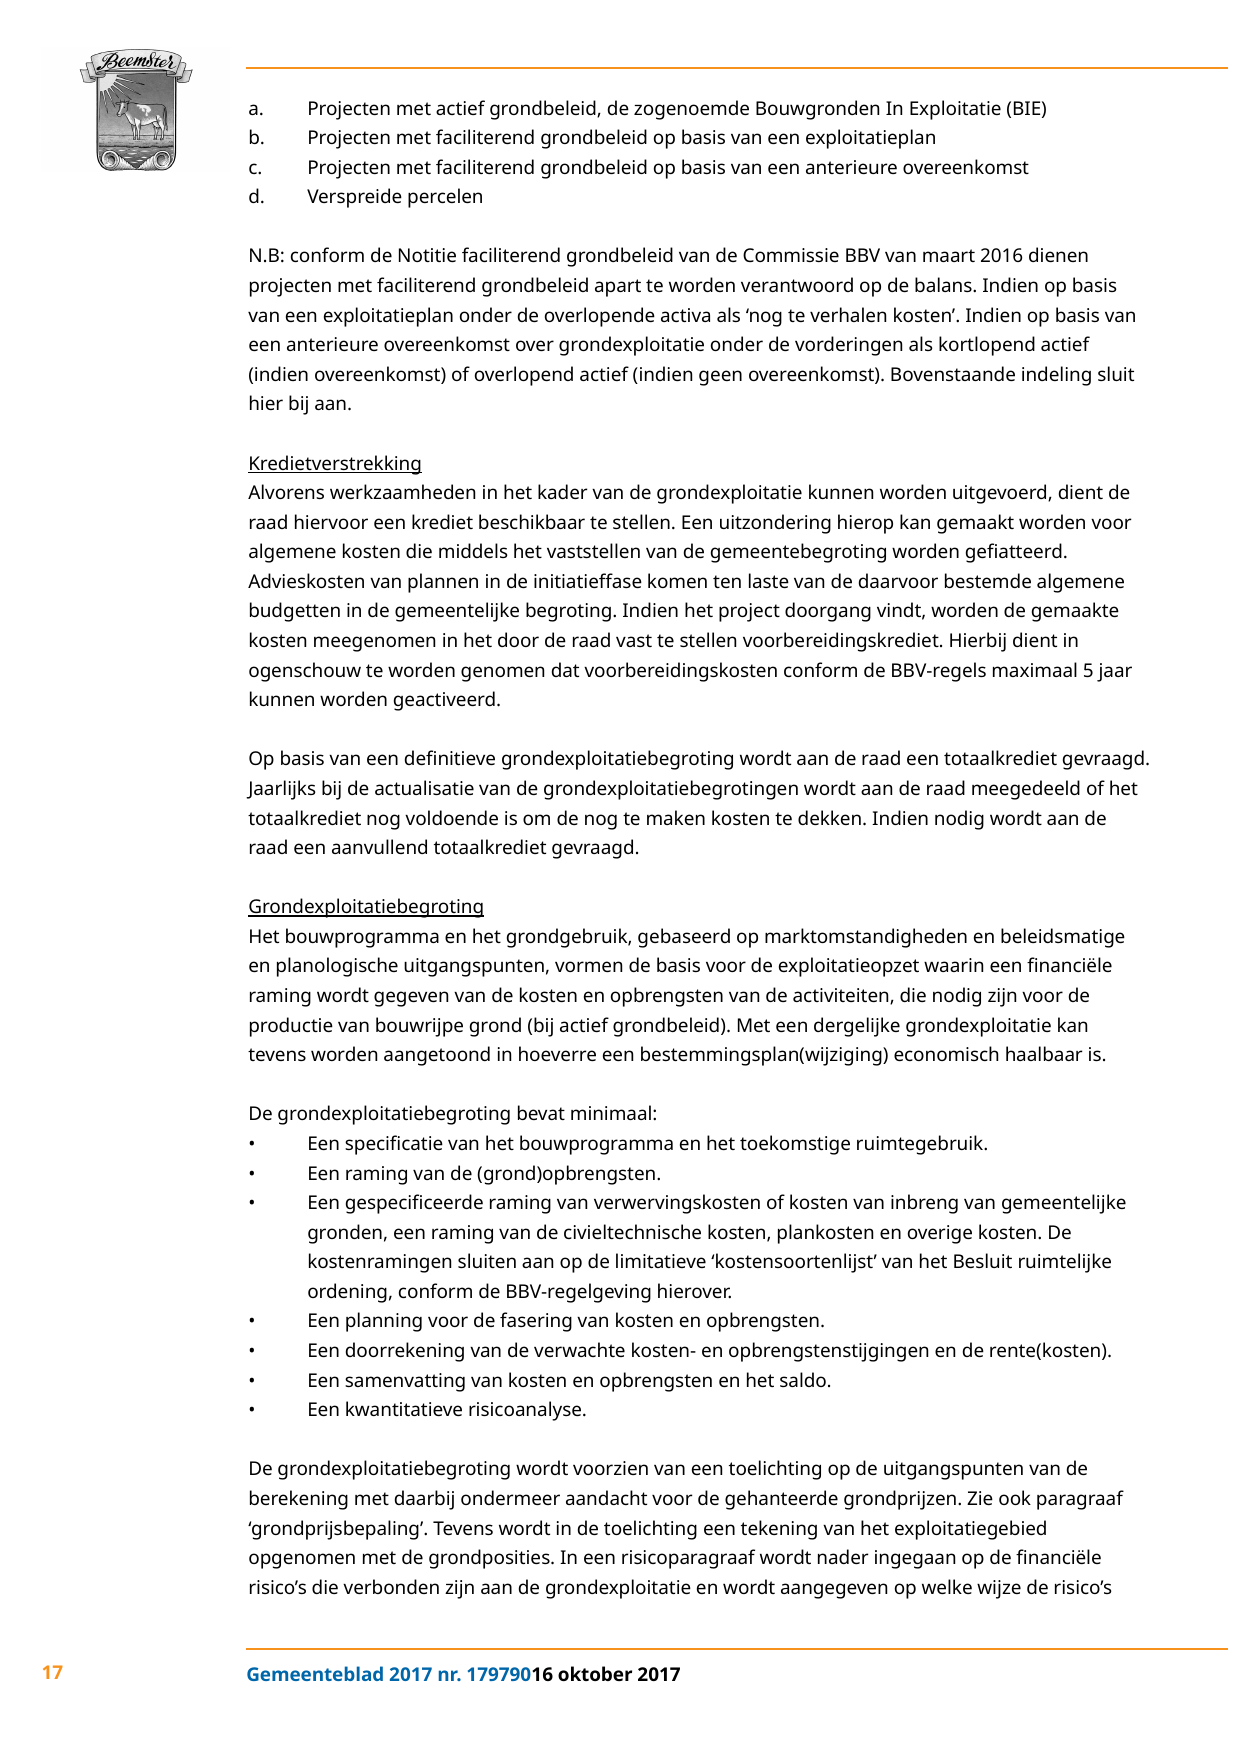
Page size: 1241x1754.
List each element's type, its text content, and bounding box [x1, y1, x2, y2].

text Alvorens werkzaamheden in het kader van de grondexploitatie kunnen worden uitgevoerd, dient de raad hiervoor een krediet beschikbaar te stellen. Een uitzondering hierop kan gemaakt worden voor algemene kosten die middels het vaststellen van de gemeentebegroting worden gefiatteerd. Advieskosten van plannen in de initiatieffase komen ten laste van de daarvoor bestemde algemene budgetten in de gemeentelijke begroting. Indien het project doorgang vindt, worden de gemaakte kosten meegenomen in het door de raad vast te stellen voorbereidingskrediet. Hierbij dient in ogenschouw te worden genomen dat voorbereidingskosten conform de BBV-regels maximaal 5 jaar kunnen worden geactiveerd. [248, 479, 1152, 712]
list Een samenvatting van kosten en opbrengsten en het saldo. [248, 1367, 1152, 1393]
text Kredietverstrekking [248, 450, 1152, 476]
picture [41, 47, 231, 172]
list Een doorrekening van de verwachte kosten- en opbrengstenstijgingen en de rente(kosten). [248, 1337, 1152, 1363]
list Projecten met actief grondbeleid, de zogenoemde Bouwgronden In Exploitatie (BIE) [248, 95, 1152, 121]
list Een kwantitatieve risicoanalyse. [248, 1396, 1152, 1422]
list Een raming van de (grond)opbrengsten. [248, 1160, 1152, 1186]
text Grondexploitatiebegroting [248, 893, 1152, 919]
list Verspreide percelen [248, 183, 1152, 209]
text Het bouwprogramma en het grondgebruik, gebaseerd op marktomstandigheden en beleidsmatige en planologische uitgangspunten, vormen de basis voor de exploitatieopzet waarin een financiële raming wordt gegeven van de kosten en opbrengsten van de activiteiten, die nodig zijn voor de productie van bouwrijpe grond (bij actief grondbeleid). Met een dergelijke grondexploitatie kan tevens worden aangetoond in hoeverre een bestemmingsplan(wijziging) economisch haalbaar is. [248, 923, 1152, 1067]
list Een specificatie van het bouwprogramma en het toekomstige ruimtegebruik. [248, 1130, 1152, 1156]
list Een gespecificeerde raming van verwervingskosten of kosten van inbreng van gemeentelijke gronden, een raming van de civieltechnische kosten, plankosten en overige kosten. De kostenramingen sluiten aan op de limitatieve ‘kostensoortenlijst’ van het Besluit ruimtelijke ordening, conform de BBV-regelgeving hierover. [248, 1189, 1152, 1304]
text De grondexploitatiebegroting bevat minimaal: [248, 1101, 1152, 1126]
list Projecten met faciliterend grondbeleid op basis van een exploitatieplan [248, 124, 1152, 150]
text N.B: conform de Notitie faciliterend grondbeleid van de Commissie BBV van maart 2016 dienen projecten met faciliterend grondbeleid apart te worden verantwoord op de balans. Indien op basis van een exploitatieplan onder de overlopende activa als ‘nog te verhalen kosten’. Indien op basis van een anterieure overeenkomst over grondexploitatie onder de vorderingen als kortlopend actief (indien overeenkomst) of overlopend actief (indien geen overeenkomst). Bovenstaande indeling sluit hier bij aan. [248, 243, 1152, 416]
list Een planning voor de fasering van kosten en opbrengsten. [248, 1308, 1152, 1333]
text De grondexploitatiebegroting wordt voorzien van een toelichting op de uitgangspunten van de berekening met daarbij ondermeer aandacht voor de gehanteerde grondprijzen. Zie ook paragraaf ‘grondprijsbepaling’. Tevens wordt in de toelichting een tekening van het exploitatiegebied opgenomen met de grondposities. In een risicoparagraaf wordt nader ingegaan op de financiële risico’s die verbonden zijn aan de grondexploitatie en wordt aangegeven op welke wijze de risico’s [248, 1456, 1152, 1600]
text Op basis van een definitieve grondexploitatiebegroting wordt aan de raad een totaalkrediet gevraagd. Jaarlijks bij de actualisatie van de grondexploitatiebegrotingen wordt aan de raad meegedeeld of het totaalkrediet nog voldoende is om de nog te maken kosten te dekken. Indien nodig wordt aan de raad een aanvullend totaalkrediet gevraagd. [248, 746, 1152, 860]
list Projecten met faciliterend grondbeleid op basis van een anterieure overeenkomst [248, 154, 1152, 180]
